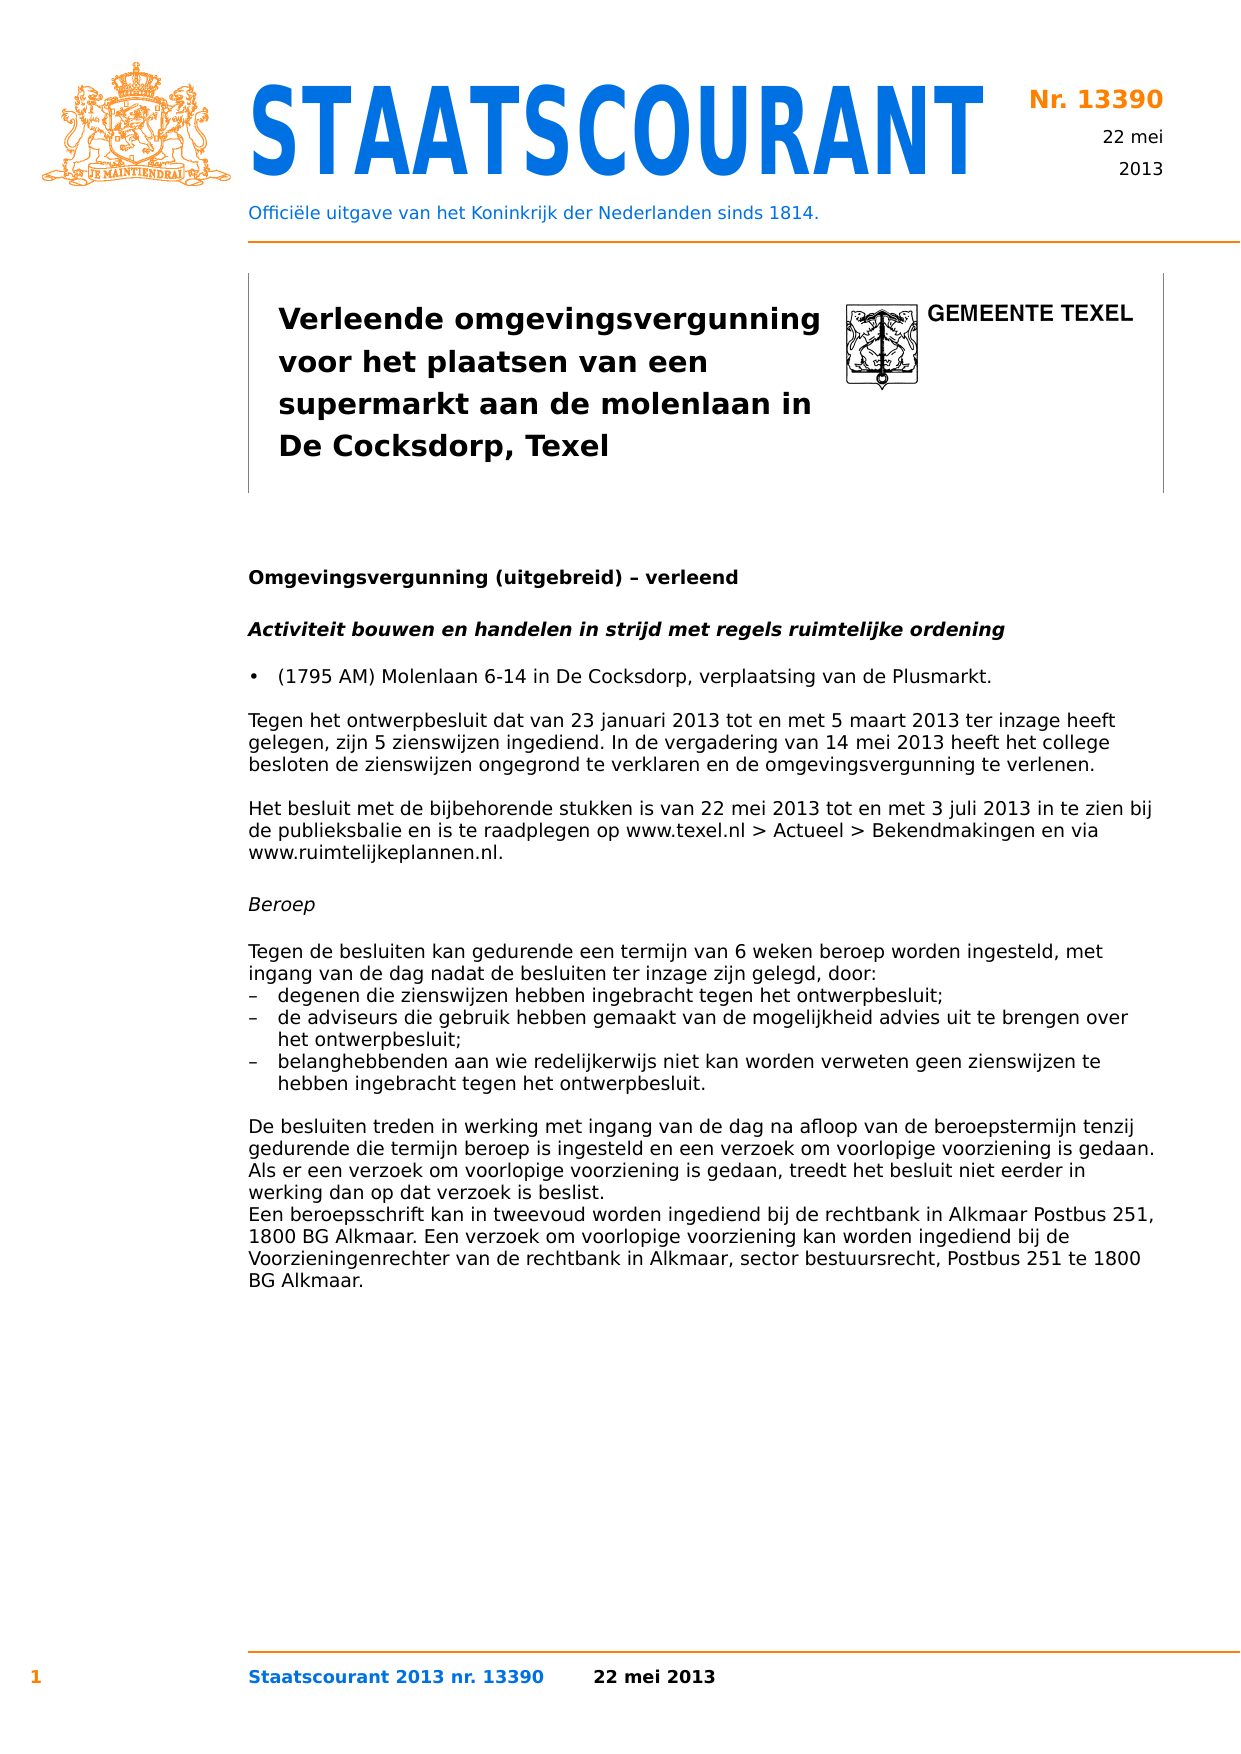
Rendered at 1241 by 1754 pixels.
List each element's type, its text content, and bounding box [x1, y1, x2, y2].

subtitle Beroep [248, 894, 1163, 916]
text – belanghebbenden aan wie redelijkerwijs niet kan worden verweten geen zienswijzen te hebben ingebracht tegen het ontwerpbesluit. [248, 1051, 1163, 1094]
text Tegen het ontwerpbesluit dat van 23 januari 2013 tot en met 5 maart 2013 ter inzage heeft gelegen, zijn 5 zienswijzen ingediend. In de vergadering van 14 mei 2013 heeft het college besloten de zienswijzen ongegrond te verklaren en de omgevingsvergunning te verlenen. [248, 710, 1163, 776]
picture [844, 302, 1134, 391]
subtitle Verleende omgevingsvergunning voor het plaatsen van een supermarkt aan de molenlaan in De Cocksdorp, Texel [249, 273, 1163, 493]
table_cell Officiële uitgave van het Koninkrijk der Nederlanden sinds 1814. [248, 203, 1240, 241]
text Tegen de besluiten kan gedurende een termijn van 6 weken beroep worden ingesteld, met ingang van de dag nadat de besluiten ter inzage zijn gelegd, door: [248, 941, 1163, 984]
subtitle Omgevingsvergunning (uitgebreid) – verleend [248, 567, 1163, 589]
text De besluiten treden in werking met ingang van de dag na afloop van de beroepstermijn tenzij gedurende die termijn beroep is ingesteld en een verzoek om voorlopige voorziening is gedaan. Als er een verzoek om voorlopige voorziening is gedaan, treedt het besluit niet eerder in werking dan op dat verzoek is beslist. [248, 1116, 1163, 1204]
text – degenen die zienswijzen hebben ingebracht tegen het ontwerpbesluit; [248, 984, 1163, 1007]
table_header [25, 62, 248, 241]
table_header STAATSCOURANT [248, 62, 998, 203]
text Het besluit met de bijbehorende stukken is van 22 mei 2013 tot en met 3 juli 2013 in te zien bij de publieksbalie en is te raadplegen op www.texel.nl > Actueel > Bekendmakingen en via www.ruimtelijkeplannen.nl. [248, 798, 1163, 864]
text Een beroepsschrift kan in tweevoud worden ingediend bij de rechtbank in Alkmaar Postbus 251, 1800 BG Alkmaar. Een verzoek om voorlopige voorziening kan worden ingediend bij de Voorzieningenrechter van de rechtbank in Alkmaar, sector bestuursrecht, Postbus 251 te 1800 BG Alkmaar. [248, 1204, 1163, 1292]
table_cell 22 mei [998, 121, 1240, 153]
text – de adviseurs die gebruik hebben gemaakt van de mogelijkheid advies uit te brengen over het ontwerpbesluit; [248, 1007, 1163, 1051]
table_header Nr. 13390 [998, 62, 1240, 121]
text • (1795 AM) Molenlaan 6-14 in De Cocksdorp, verplaatsing van de Plusmarkt. [248, 666, 1163, 688]
subtitle Activiteit bouwen en handelen in strijd met regels ruimtelijke ordening [248, 619, 1163, 641]
picture [41, 62, 231, 186]
table_cell 2013 [998, 153, 1240, 203]
